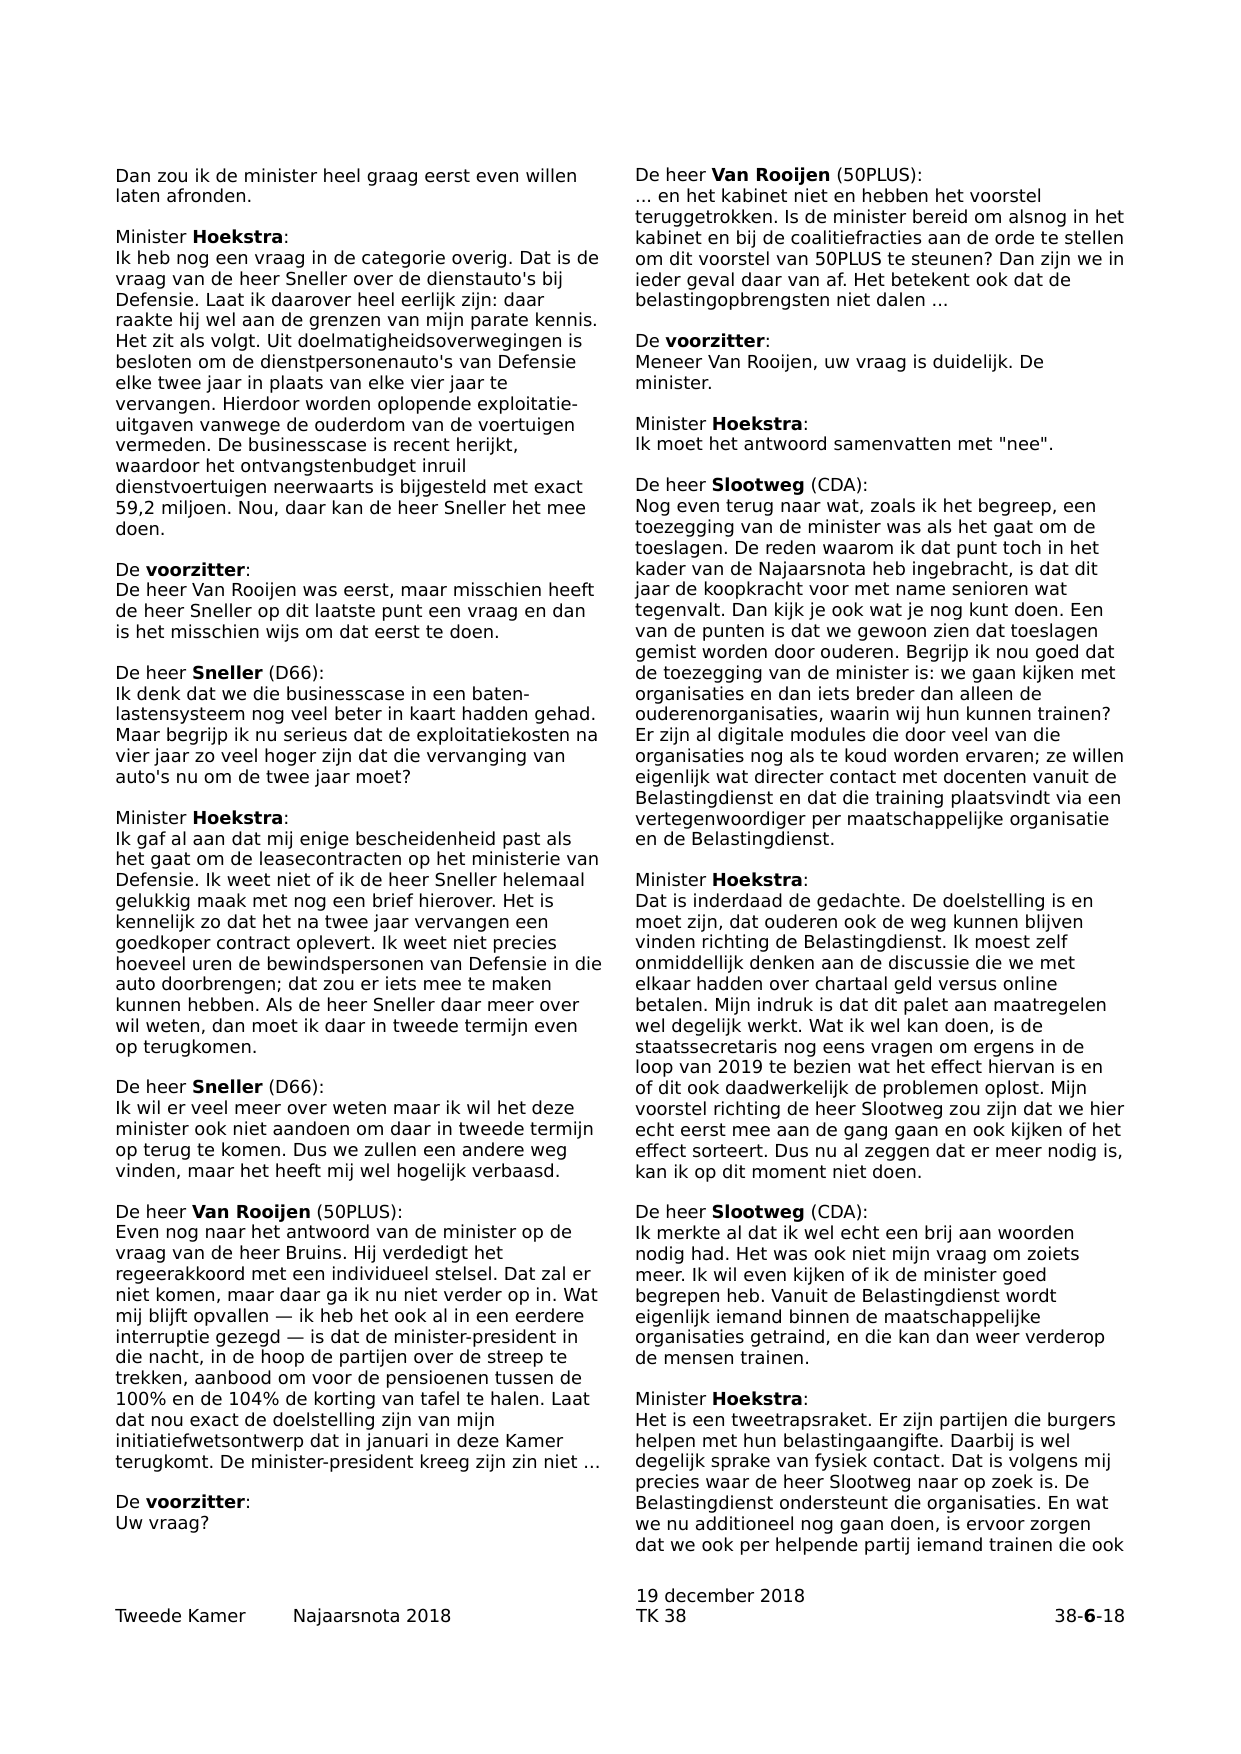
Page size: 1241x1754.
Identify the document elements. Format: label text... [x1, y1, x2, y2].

text Uw vraag? [115, 1513, 605, 1534]
text Ik gaf al aan dat mij enige bescheidenheid past als het gaat om de leasecontracten op het ministerie van Defensie. Ik weet niet of ik de heer Sneller helemaal gelukkig maak met nog een brief hierover. Het is kennelijk zo dat het na twee jaar vervangen een goedkoper contract oplevert. Ik weet niet precies hoeveel uren de bewindspersonen van Defensie in die auto doorbrengen; dat zou er iets mee te maken kunnen hebben. Als de heer Sneller daar meer over wil weten, dan moet ik daar in tweede termijn even op terugkomen. [115, 828, 605, 1057]
text Minister Hoekstra: [635, 870, 1125, 891]
text De heer Sneller (D66): [115, 1077, 605, 1098]
text Even nog naar het antwoord van de minister op de vraag van de heer Bruins. Hij verdedigt het regeerakkoord met een individueel stelsel. Dat zal er niet komen, maar daar ga ik nu niet verder op in. Wat mij blijft opvallen — ik heb het ook al in een eerdere interruptie gezegd — is dat de minister-president in die nacht, in de hoop de partijen over de streep te trekken, aanbood om voor de pensioenen tussen de 100% en de 104% de korting van tafel te halen. Laat dat nou exact de doelstelling zijn van mijn initiatiefwetsontwerp dat in januari in deze Kamer terugkomt. De minister-president kreeg zijn zin niet ... [115, 1222, 605, 1472]
text De voorzitter: [635, 331, 1125, 352]
text ... en het kabinet niet en hebben het voorstel teruggetrokken. Is de minister bereid om alsnog in het kabinet en bij de coalitiefracties aan de orde te stellen om dit voorstel van 50PLUS te steunen? Dan zijn we in ieder geval daar van af. Het betekent ook dat de belastingopbrengsten niet dalen ... [635, 186, 1125, 311]
text De heer Sneller (D66): [115, 663, 605, 683]
text De heer Van Rooijen (50PLUS): [115, 1201, 605, 1222]
text De voorzitter: [115, 559, 605, 580]
text Dan zou ik de minister heel graag eerst even willen laten afronden. [115, 165, 605, 207]
text Minister Hoekstra: [635, 413, 1125, 434]
text Ik merkte al dat ik wel echt een brij aan woorden nodig had. Het was ook niet mijn vraag om zoiets meer. Ik wil even kijken of ik de minister goed begrepen heb. Vanuit de Belastingdienst wordt eigenlijk iemand binnen de maatschappelijke organisaties getraind, en die kan dan weer verderop de mensen trainen. [635, 1223, 1125, 1369]
text Meneer Van Rooijen, uw vraag is duidelijk. De minister. [635, 352, 1125, 393]
text De heer Slootweg (CDA): [635, 1202, 1125, 1223]
text Het is een tweetrapsraket. Er zijn partijen die burgers helpen met hun belastingaangifte. Daarbij is wel degelijk sprake van fysiek contact. Dat is volgens mij precies waar de heer Slootweg naar op zoek is. De Belastingdienst ondersteunt die organisaties. En wat we nu additioneel nog gaan doen, is ervoor zorgen dat we ook per helpende partij iemand trainen die ook [635, 1409, 1125, 1555]
text Minister Hoekstra: [115, 227, 605, 248]
text De heer Van Rooijen was eerst, maar misschien heeft de heer Sneller op dit laatste punt een vraag en dan is het misschien wijs om dat eerst te doen. [115, 580, 605, 643]
text Ik denk dat we die businesscase in een baten-lastensysteem nog veel beter in kaart hadden gehad. Maar begrijp ik nu serieus dat de exploitatiekosten na vier jaar zo veel hoger zijn dat die vervanging van auto's nu om de twee jaar moet? [115, 683, 605, 787]
text Minister Hoekstra: [115, 807, 605, 828]
text Ik heb nog een vraag in de categorie overig. Dat is de vraag van de heer Sneller over de dienstauto's bij Defensie. Laat ik daarover heel eerlijk zijn: daar raakte hij wel aan de grenzen van mijn parate kennis. Het zit als volgt. Uit doelmatigheidsoverwegingen is besloten om de dienstpersonenauto's van Defensie elke twee jaar in plaats van elke vier jaar te vervangen. Hierdoor worden oplopende exploitatie-uitgaven vanwege de ouderdom van de voertuigen vermeden. De businesscase is recent herijkt, waardoor het ontvangstenbudget inruil dienstvoertuigen neerwaarts is bijgesteld met exact 59,2 miljoen. Nou, daar kan de heer Sneller het mee doen. [115, 248, 605, 539]
text Minister Hoekstra: [635, 1389, 1125, 1409]
text Dat is inderdaad de gedachte. De doelstelling is en moet zijn, dat ouderen ook de weg kunnen blijven vinden richting de Belastingdienst. Ik moest zelf onmiddellijk denken aan de discussie die we met elkaar hadden over chartaal geld versus online betalen. Mijn indruk is dat dit palet aan maatregelen wel degelijk werkt. Wat ik wel kan doen, is de staatssecretaris nog eens vragen om ergens in de loop van 2019 te bezien wat het effect hiervan is en of dit ook daadwerkelijk de problemen oplost. Mijn voorstel richting de heer Slootweg zou zijn dat we hier echt eerst mee aan de gang gaan en ook kijken of het effect sorteert. Dus nu al zeggen dat er meer nodig is, kan ik op dit moment niet doen. [635, 891, 1125, 1182]
text Ik moet het antwoord samenvatten met "nee". [635, 434, 1125, 455]
text De heer Van Rooijen (50PLUS): [635, 165, 1125, 186]
text De voorzitter: [115, 1492, 605, 1513]
text Nog even terug naar wat, zoals ik het begreep, een toezegging van de minister was als het gaat om de toeslagen. De reden waarom ik dat punt toch in het kader van de Najaarsnota heb ingebracht, is dat dit jaar de koopkracht voor met name senioren wat tegenvalt. Dan kijk je ook wat je nog kunt doen. Een van de punten is dat we gewoon zien dat toeslagen gemist worden door ouderen. Begrijp ik nou goed dat de toezegging van de minister is: we gaan kijken met organisaties en dan iets breder dan alleen de ouderenorganisaties, waarin wij hun kunnen trainen? Er zijn al digitale modules die door veel van die organisaties nog als te koud worden ervaren; ze willen eigenlijk wat directer contact met docenten vanuit de Belastingdienst en dat die training plaatsvindt via een vertegenwoordiger per maatschappelijke organisatie en de Belastingdienst. [635, 496, 1125, 850]
text De heer Slootweg (CDA): [635, 475, 1125, 496]
text Ik wil er veel meer over weten maar ik wil het deze minister ook niet aandoen om daar in tweede termijn op terug te komen. Dus we zullen een andere weg vinden, maar het heeft mij wel hogelijk verbaasd. [115, 1098, 605, 1181]
